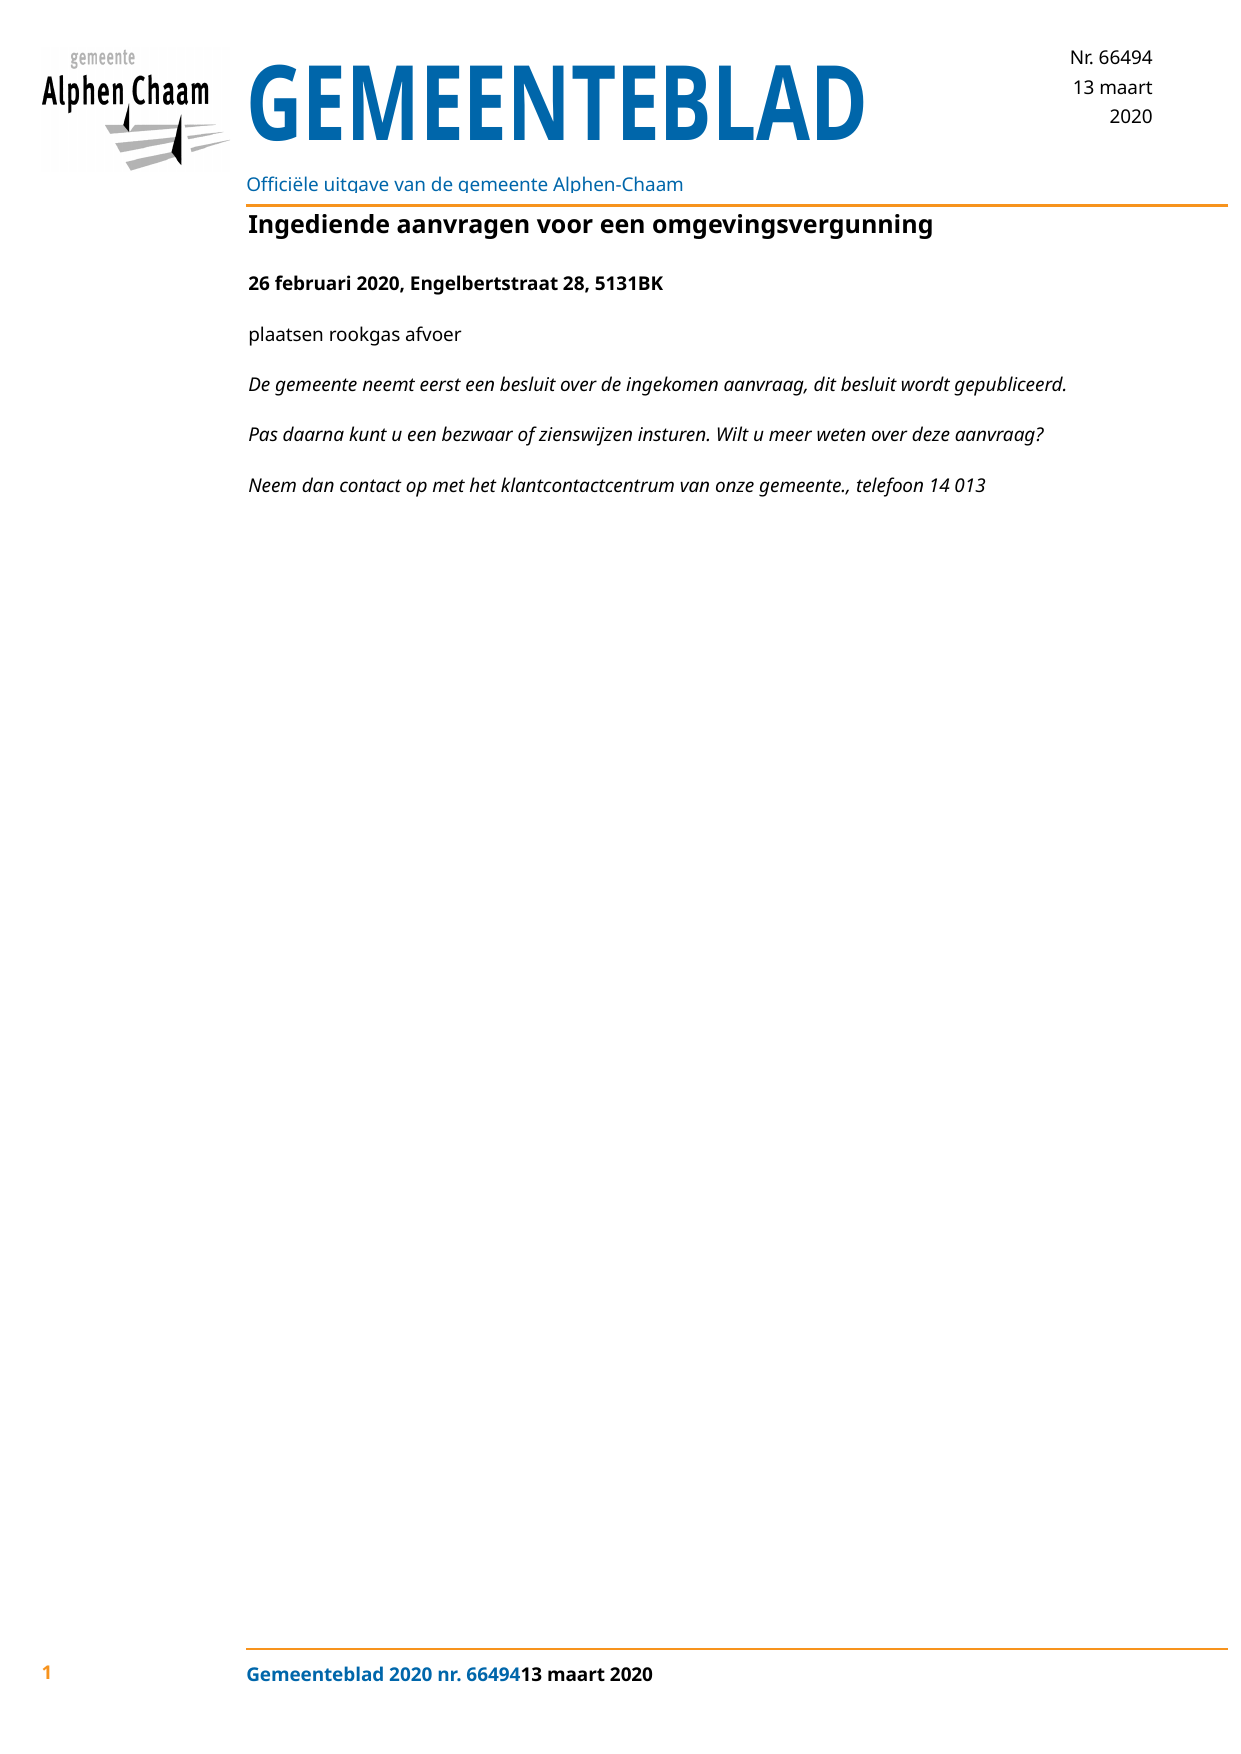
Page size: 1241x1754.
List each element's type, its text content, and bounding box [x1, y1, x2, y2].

text plaatsen rookgas afvoer [248, 321, 1152, 346]
text Pas daarna kunt u een bezwaar of zienswijzen insturen. Wilt u meer weten over deze aanvraag? [248, 422, 1152, 447]
text Neem dan contact op met het klantcontactcentrum van onze gemeente., telefoon 14 013 [248, 472, 1152, 498]
text De gemeente neemt eerst een besluit over de ingekomen aanvraag, dit besluit wordt gepubliceerd. [248, 371, 1152, 397]
text Ingediende aanvragen voor een omgevingsvergunning [248, 207, 1152, 241]
text 26 februari 2020, Engelbertstraat 28, 5131BK [248, 270, 1152, 296]
picture [41, 47, 231, 172]
